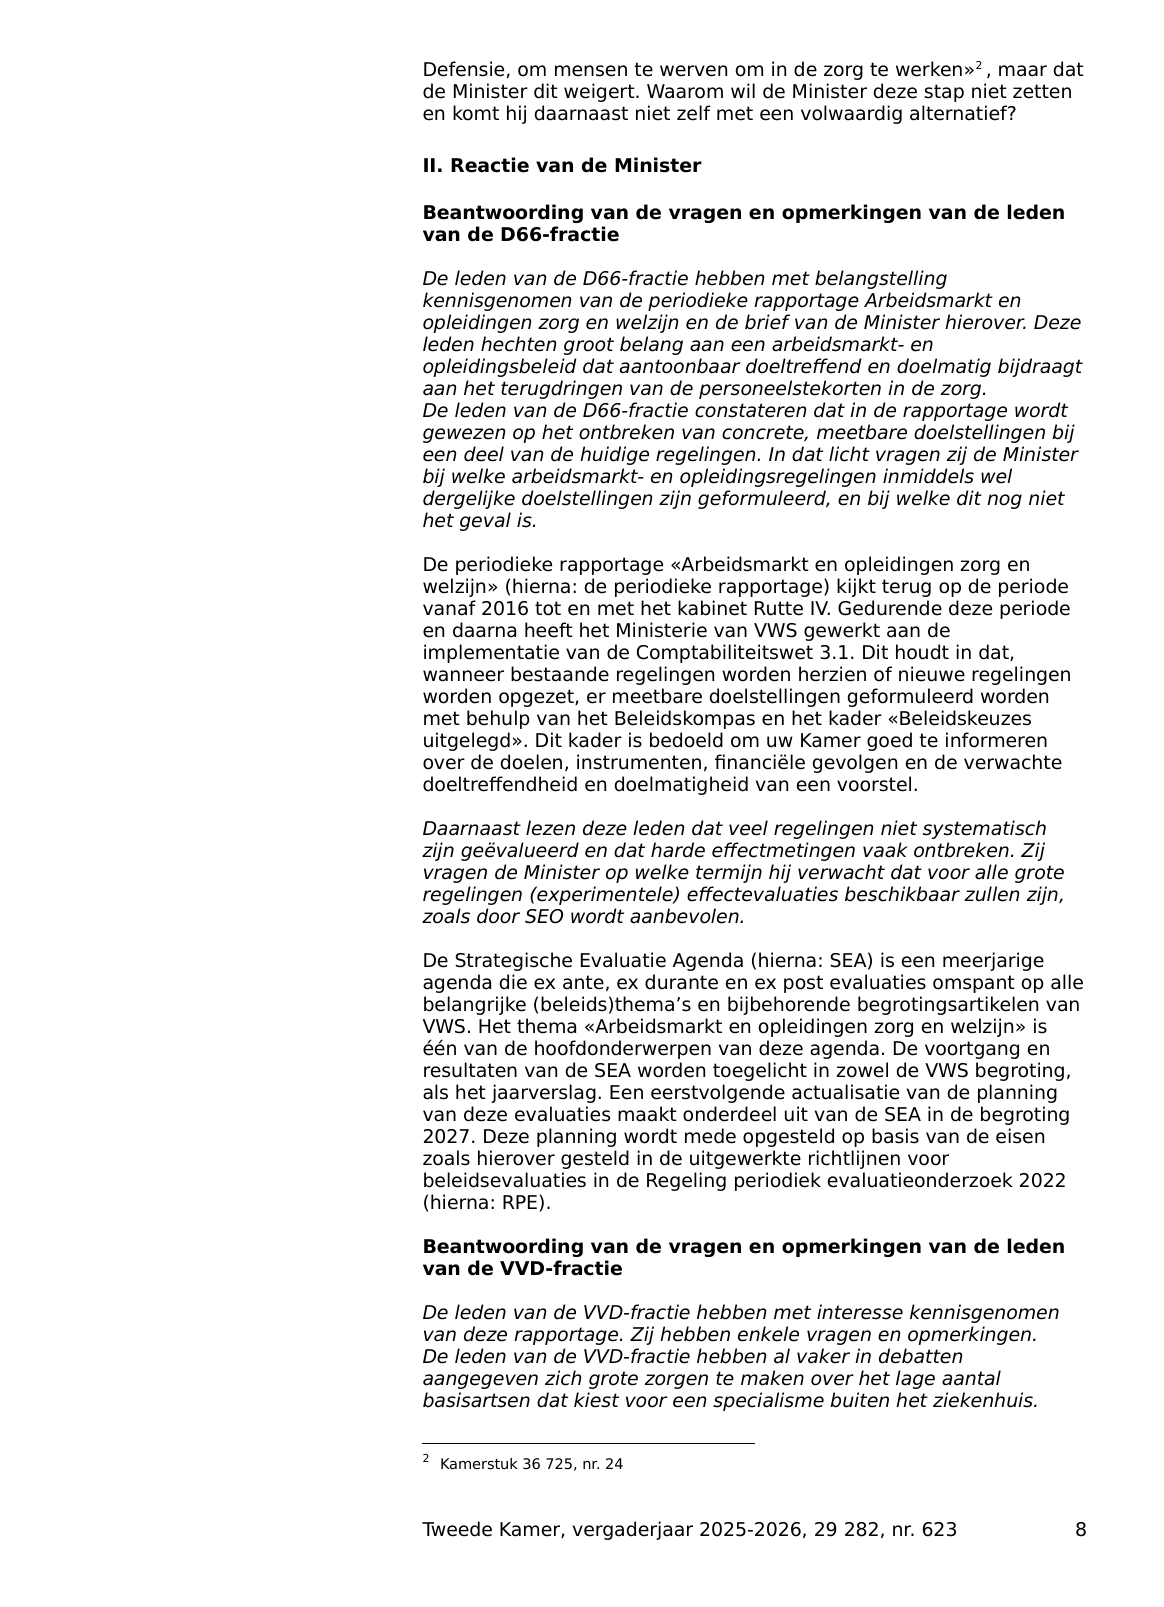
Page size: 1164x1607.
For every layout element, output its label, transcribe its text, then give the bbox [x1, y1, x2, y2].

text De leden van de VVD-fractie hebben al vaker in debatten aangegeven zich grote zorgen te maken over het lage aantal basisartsen dat kiest voor een specialisme buiten het ziekenhuis. [422, 1346, 1087, 1412]
text De leden van de D66-fractie constateren dat in de rapportage wordt gewezen op het ontbreken van concrete, meetbare doelstellingen bij een deel van de huidige regelingen. In dat licht vragen zij de Minister bij welke arbeidsmarkt- en opleidingsregelingen inmiddels wel dergelijke doelstellingen zijn geformuleerd, en bij welke dit nog niet het geval is. [422, 400, 1087, 532]
text Kamerstuk 36 725, nr. 24 [422, 1452, 1087, 1474]
text De leden van de VVD-fractie hebben met interesse kennisgenomen van deze rapportage. Zij hebben enkele vragen en opmerkingen. [422, 1302, 1087, 1346]
subtitle II. Reactie van de Minister [422, 155, 1087, 177]
text Defensie, om mensen te werven om in de zorg te werken», maar dat de Minister dit weigert. Waarom wil de Minister deze stap niet zetten en komt hij daarnaast niet zelf met een volwaardig alternatief? [422, 59, 1087, 125]
text De leden van de D66-fractie hebben met belangstelling kennisgenomen van de periodieke rapportage Arbeidsmarkt en opleidingen zorg en welzijn en de brief van de Minister hierover. Deze leden hechten groot belang aan een arbeidsmarkt- en opleidingsbeleid dat aantoonbaar doeltreffend en doelmatig bijdraagt aan het terugdringen van de personeelstekorten in de zorg. [422, 268, 1087, 400]
text De periodieke rapportage «Arbeidsmarkt en opleidingen zorg en welzijn» (hierna: de periodieke rapportage) kijkt terug op de periode vanaf 2016 tot en met het kabinet Rutte IV. Gedurende deze periode en daarna heeft het Ministerie van VWS gewerkt aan de implementatie van de Comptabiliteitswet 3.1. Dit houdt in dat, wanneer bestaande regelingen worden herzien of nieuwe regelingen worden opgezet, er meetbare doelstellingen geformuleerd worden met behulp van het Beleidskompas en het kader «Beleidskeuzes uitgelegd». Dit kader is bedoeld om uw Kamer goed te informeren over de doelen, instrumenten, financiële gevolgen en de verwachte doeltreffendheid en doelmatigheid van een voorstel. [422, 554, 1087, 796]
subtitle Beantwoording van de vragen en opmerkingen van de leden van de VVD-fractie [422, 1236, 1087, 1280]
subtitle Beantwoording van de vragen en opmerkingen van de leden van de D66-fractie [422, 202, 1087, 246]
text De Strategische Evaluatie Agenda (hierna: SEA) is een meerjarige agenda die ex ante, ex durante en ex post evaluaties omspant op alle belangrijke (beleids)thema’s en bijbehorende begrotingsartikelen van VWS. Het thema «Arbeidsmarkt en opleidingen zorg en welzijn» is één van de hoofdonderwerpen van deze agenda. De voortgang en resultaten van de SEA worden toegelicht in zowel de VWS begroting, als het jaarverslag. Een eerstvolgende actualisatie van de planning van deze evaluaties maakt onderdeel uit van de SEA in de begroting 2027. Deze planning wordt mede opgesteld op basis van de eisen zoals hierover gesteld in de uitgewerkte richtlijnen voor beleidsevaluaties in de Regeling periodiek evaluatieonderzoek 2022 (hierna: RPE). [422, 950, 1087, 1214]
text Daarnaast lezen deze leden dat veel regelingen niet systematisch zijn geëvalueerd en dat harde effectmetingen vaak ontbreken. Zij vragen de Minister op welke termijn hij verwacht dat voor alle grote regelingen (experimentele) effectevaluaties beschikbaar zullen zijn, zoals door SEO wordt aanbevolen. [422, 818, 1087, 928]
